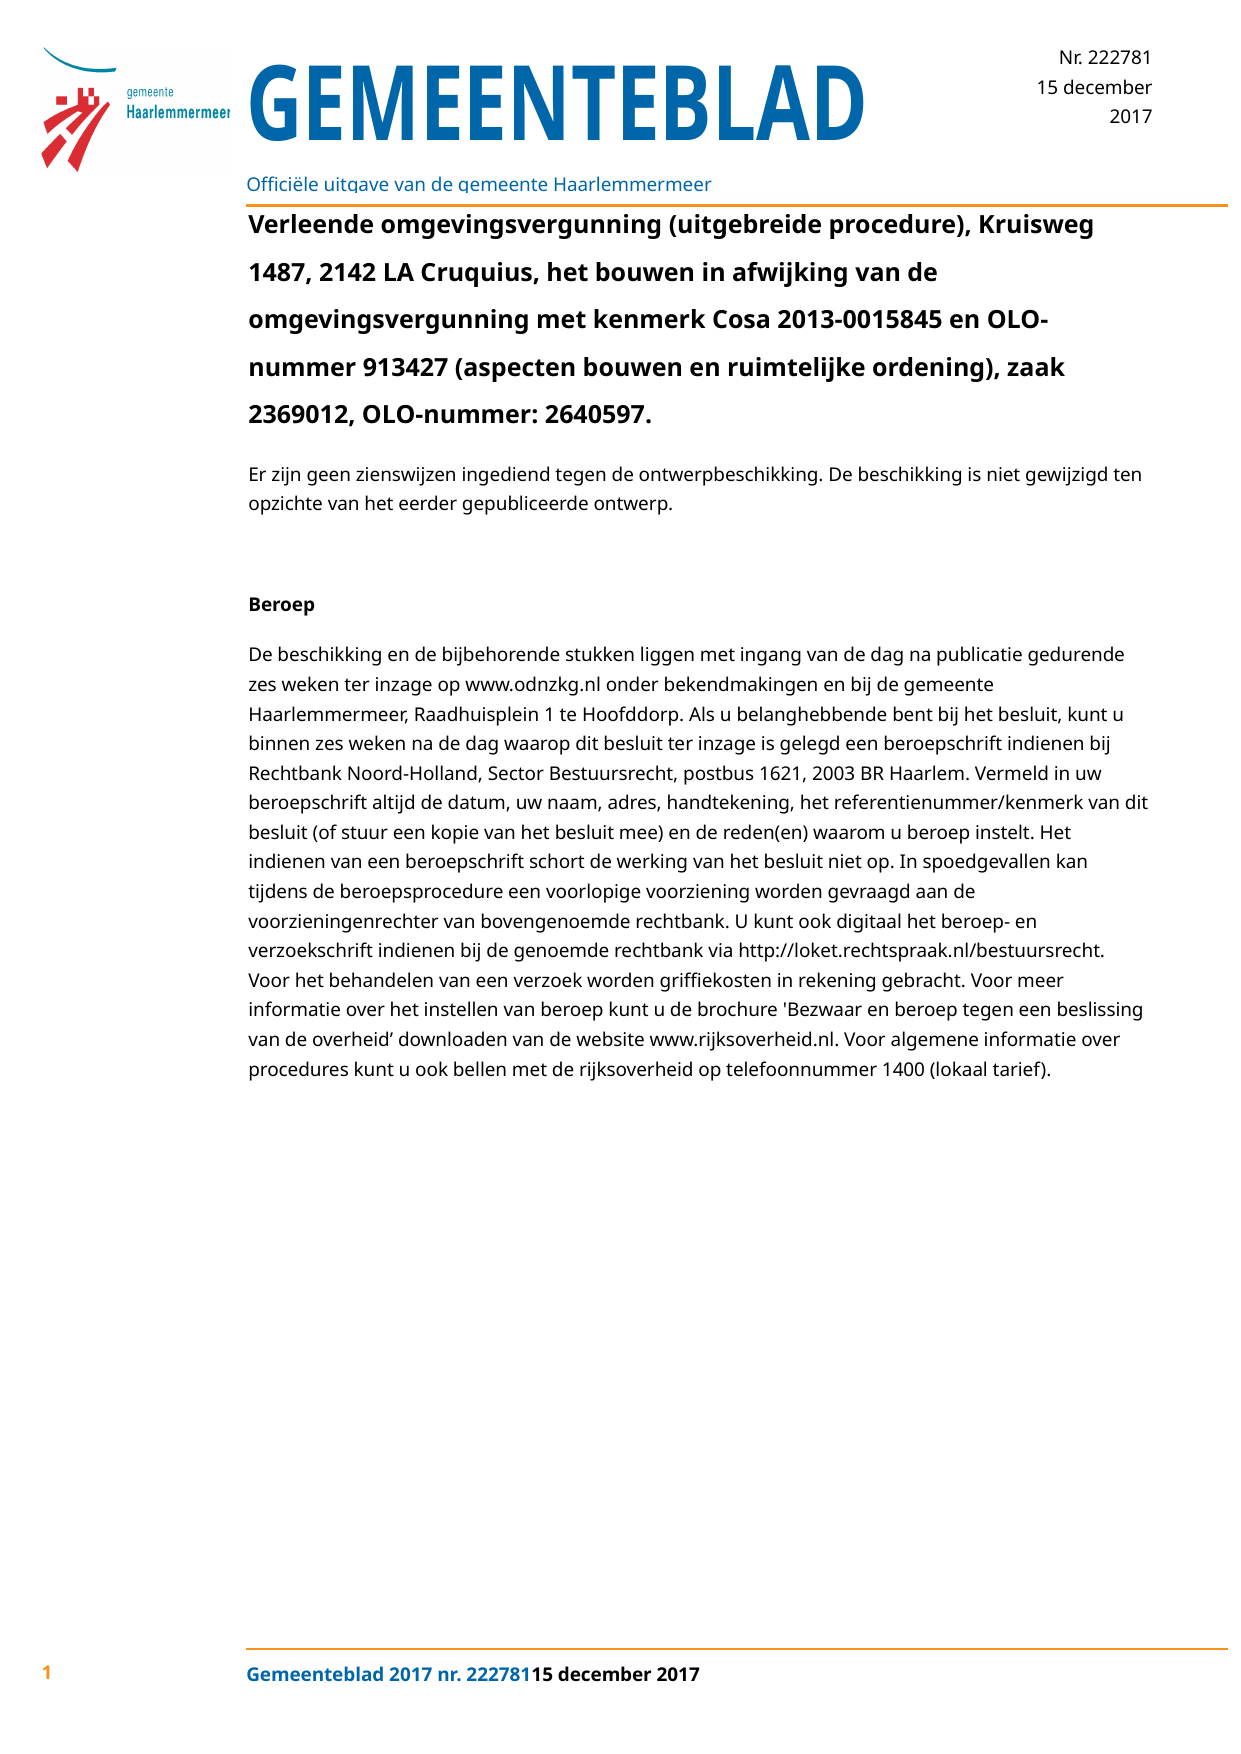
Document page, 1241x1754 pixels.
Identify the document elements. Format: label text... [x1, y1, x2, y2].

text De beschikking en de bijbehorende stukken liggen met ingang van de dag na publicatie gedurende zes weken ter inzage op www.odnzkg.nl onder bekendmakingen en bij de gemeente Haarlemmermeer, Raadhuisplein 1 te Hoofddorp. Als u belanghebbende bent bij het besluit, kunt u binnen zes weken na de dag waarop dit besluit ter inzage is gelegd een beroepschrift indienen bij Rechtbank Noord-Holland, Sector Bestuursrecht, postbus 1621, 2003 BR Haarlem. Vermeld in uw beroepschrift altijd de datum, uw naam, adres, handtekening, het referentienummer/kenmerk van dit besluit (of stuur een kopie van het besluit mee) en de reden(en) waarom u beroep instelt. Het indienen van een beroepschrift schort de werking van het besluit niet op. In spoedgevallen kan tijdens de beroepsprocedure een voorlopige voorziening worden gevraagd aan de voorzieningenrechter van bovengenoemde rechtbank. U kunt ook digitaal het beroep- en verzoekschrift indienen bij de genoemde rechtbank via http://loket.rechtspraak.nl/bestuursrecht. Voor het behandelen van een verzoek worden griffiekosten in rekening gebracht. Voor meer informatie over het instellen van beroep kunt u de brochure 'Bezwaar en beroep tegen een beslissing van de overheid’ downloaden van de website www.rijksoverheid.nl. Voor algemene informatie over procedures kunt u ook bellen met de rijksoverheid op telefoonnummer 1400 (lokaal tarief). [248, 642, 1152, 1081]
text Beroep [248, 591, 1152, 617]
text Verleende omgevingsvergunning (uitgebreide procedure), Kruisweg 1487, 2142 LA Cruquius, het bouwen in afwijking van de omgevingsvergunning met kenmerk Cosa 2013-0015845 en OLO-nummer 913427 (aspecten bouwen en ruimtelijke ordening), zaak 2369012, OLO-nummer: 2640597. [248, 207, 1152, 431]
text Er zijn geen zienswijzen ingediend tegen de ontwerpbeschikking. De beschikking is niet gewijzigd ten opzichte van het eerder gepubliceerde ontwerp. [248, 461, 1152, 516]
picture [41, 47, 231, 172]
